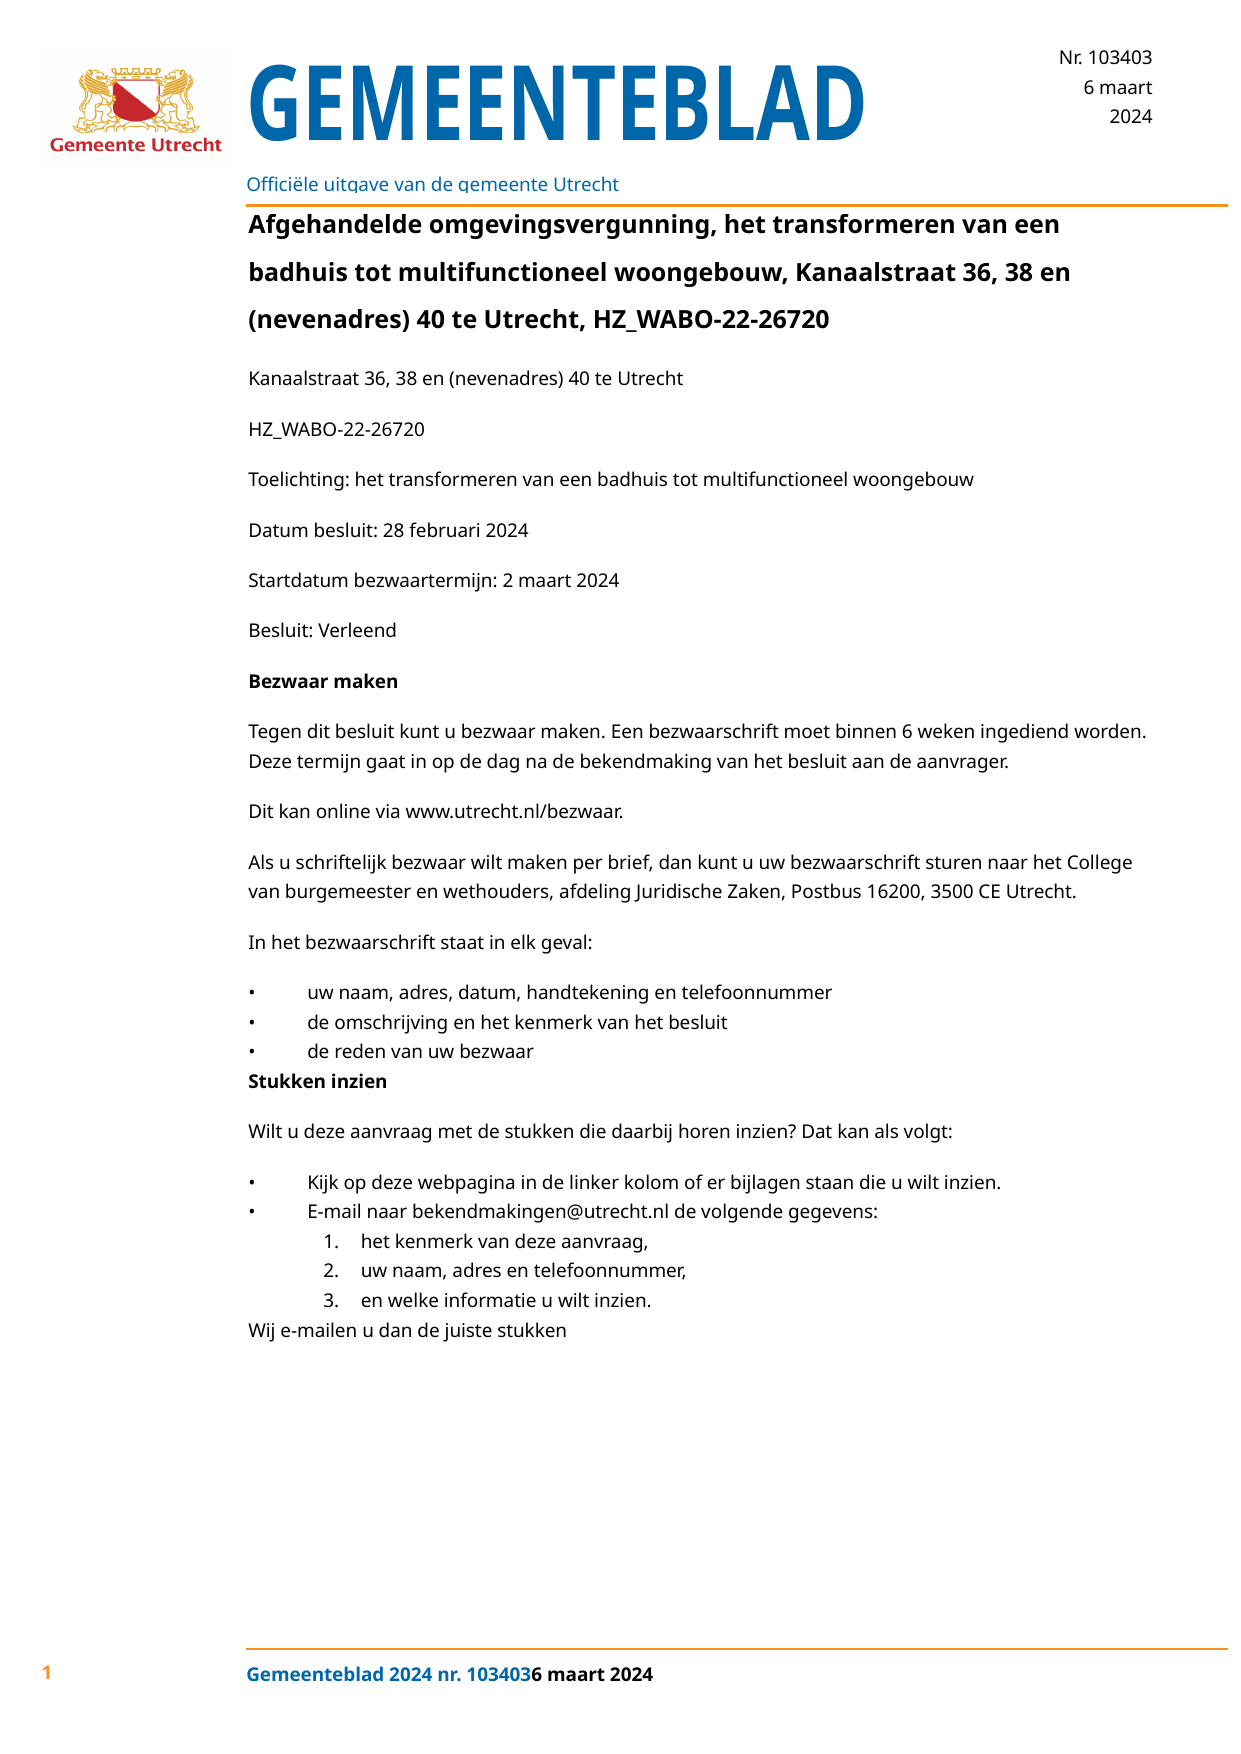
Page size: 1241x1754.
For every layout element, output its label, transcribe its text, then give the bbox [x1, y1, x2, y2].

list E-mail naar bekendmakingen@utrecht.nl de volgende gegevens: [248, 1198, 1152, 1224]
text Afgehandelde omgevingsvergunning, het transformeren van een badhuis tot multifunctioneel woongebouw, Kanaalstraat 36, 38 en (nevenadres) 40 te Utrecht, HZ_WABO-22-26720 [248, 207, 1152, 336]
text Toelichting: het transformeren van een badhuis tot multifunctioneel woongebouw [248, 466, 1152, 492]
text HZ_WABO-22-26720 [248, 416, 1152, 442]
list Kijk op deze webpagina in de linker kolom of er bijlagen staan die u wilt inzien. [248, 1169, 1152, 1194]
picture [41, 47, 231, 172]
text Wilt u deze aanvraag met de stukken die daarbij horen inzien? Dat kan als volgt: [248, 1118, 1152, 1144]
text Bezwaar maken [248, 668, 1152, 694]
list de reden van uw bezwaar [248, 1038, 1152, 1064]
list uw naam, adres, datum, handtekening en telefoonnummer [248, 979, 1152, 1005]
text Dit kan online via www.utrecht.nl/bezwaar. [248, 798, 1152, 824]
text Stukken inzien [248, 1068, 1152, 1094]
text Als u schriftelijk bezwaar wilt maken per brief, dan kunt u uw bezwaarschrift sturen naar het College van burgemeester en wethouders, afdeling Juridische Zaken, Postbus 16200, 3500 CE Utrecht. [248, 849, 1152, 904]
text In het bezwaarschrift staat in elk geval: [248, 929, 1152, 954]
text Datum besluit: 28 februari 2024 [248, 517, 1152, 542]
list en welke informatie u wilt inzien. [323, 1287, 1152, 1313]
list de omschrijving en het kenmerk van het besluit [248, 1009, 1152, 1034]
text Tegen dit besluit kunt u bezwaar maken. Een bezwaarschrift moet binnen 6 weken ingediend worden. Deze termijn gaat in op de dag na de bekendmaking van het besluit aan de aanvrager. [248, 718, 1152, 774]
list het kenmerk van deze aanvraag, [323, 1228, 1152, 1254]
text Wij e-mailen u dan de juiste stukken [248, 1317, 1152, 1342]
text Startdatum bezwaartermijn: 2 maart 2024 [248, 567, 1152, 593]
text Besluit: Verleend [248, 618, 1152, 643]
text Kanaalstraat 36, 38 en (nevenadres) 40 te Utrecht [248, 366, 1152, 391]
list uw naam, adres en telefoonnummer, [323, 1258, 1152, 1283]
